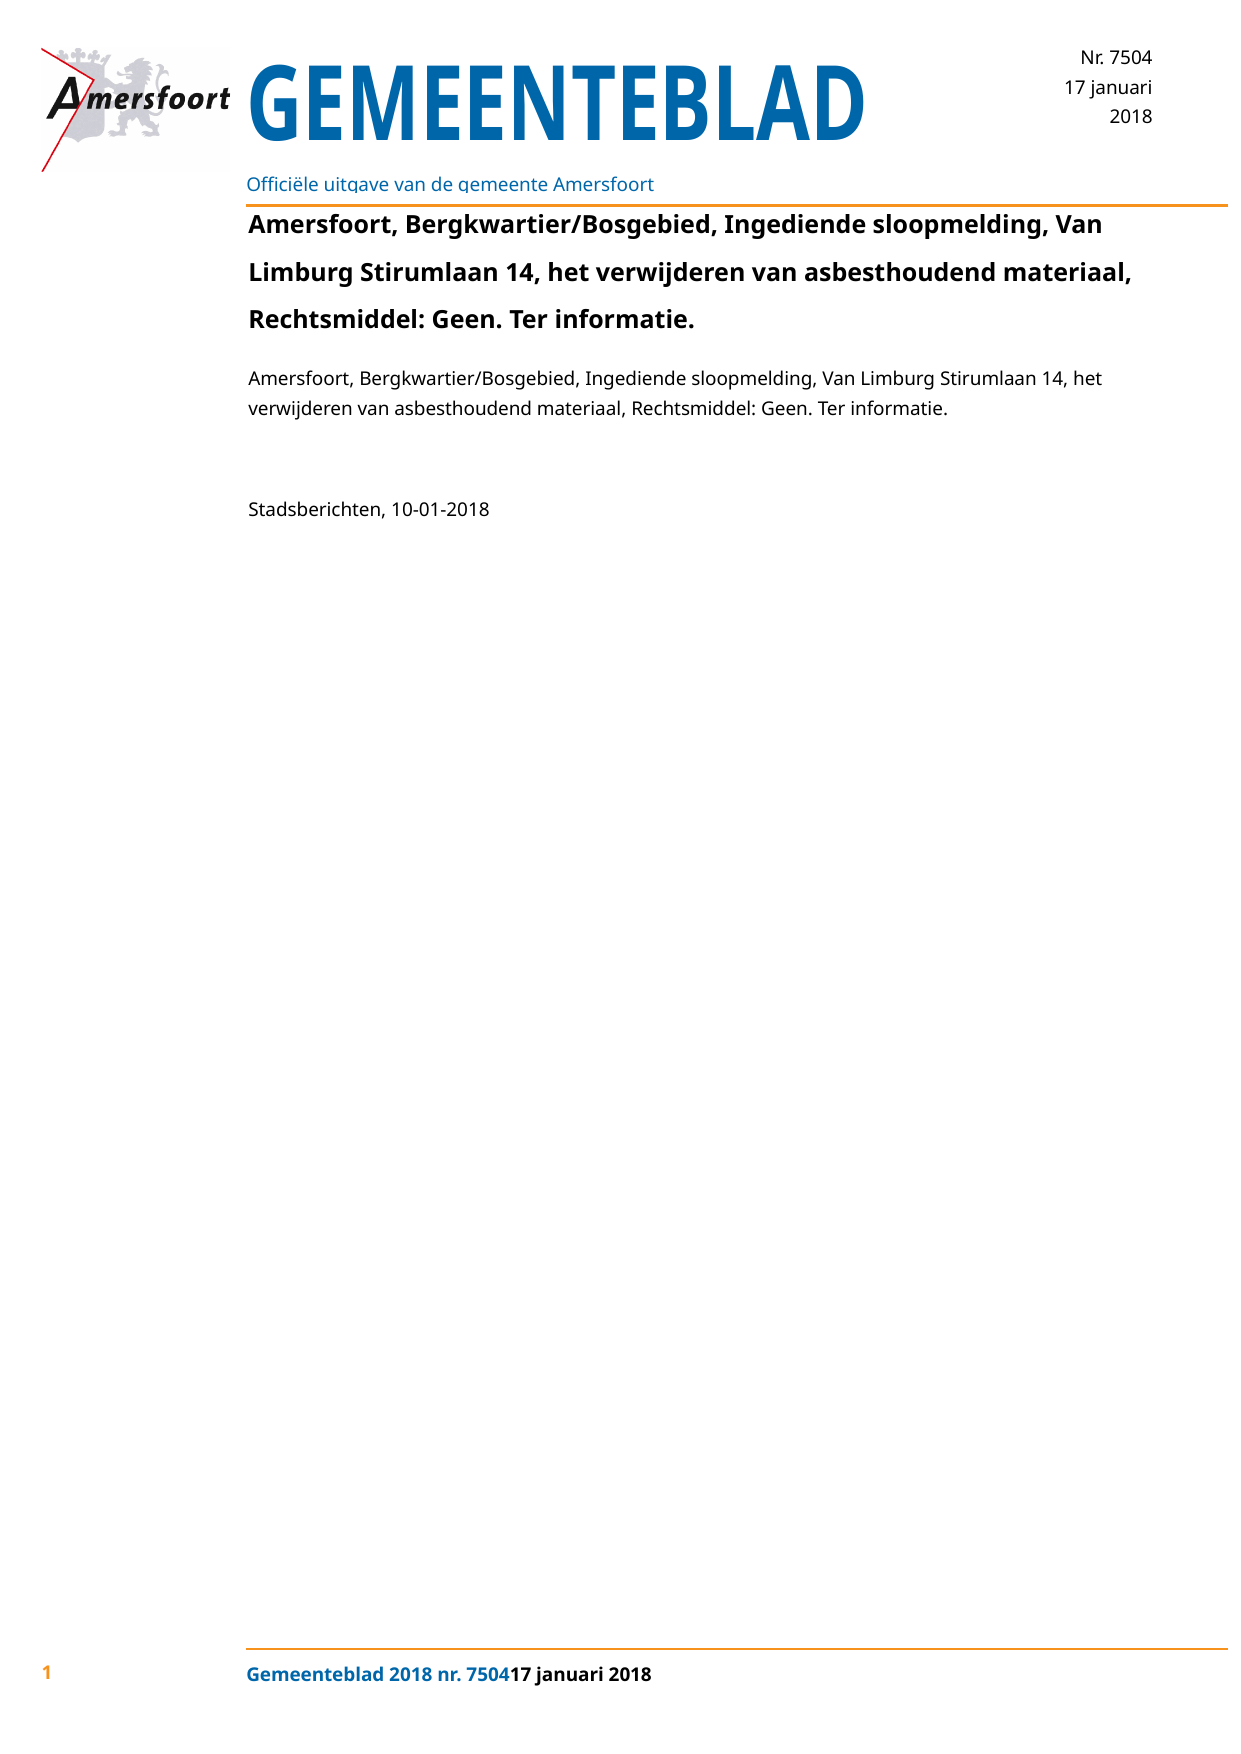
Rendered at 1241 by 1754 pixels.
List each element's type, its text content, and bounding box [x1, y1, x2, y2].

text Amersfoort, Bergkwartier/Bosgebied, Ingediende sloopmelding, Van Limburg Stirumlaan 14, het verwijderen van asbesthoudend materiaal, Rechtsmiddel: Geen. Ter informatie. [248, 207, 1152, 336]
text Stadsberichten, 10-01-2018 [248, 496, 1152, 522]
text Amersfoort, Bergkwartier/Bosgebied, Ingediende sloopmelding, Van Limburg Stirumlaan 14, het verwijderen van asbesthoudend materiaal, Rechtsmiddel: Geen. Ter informatie. [248, 366, 1152, 421]
picture [41, 47, 231, 172]
